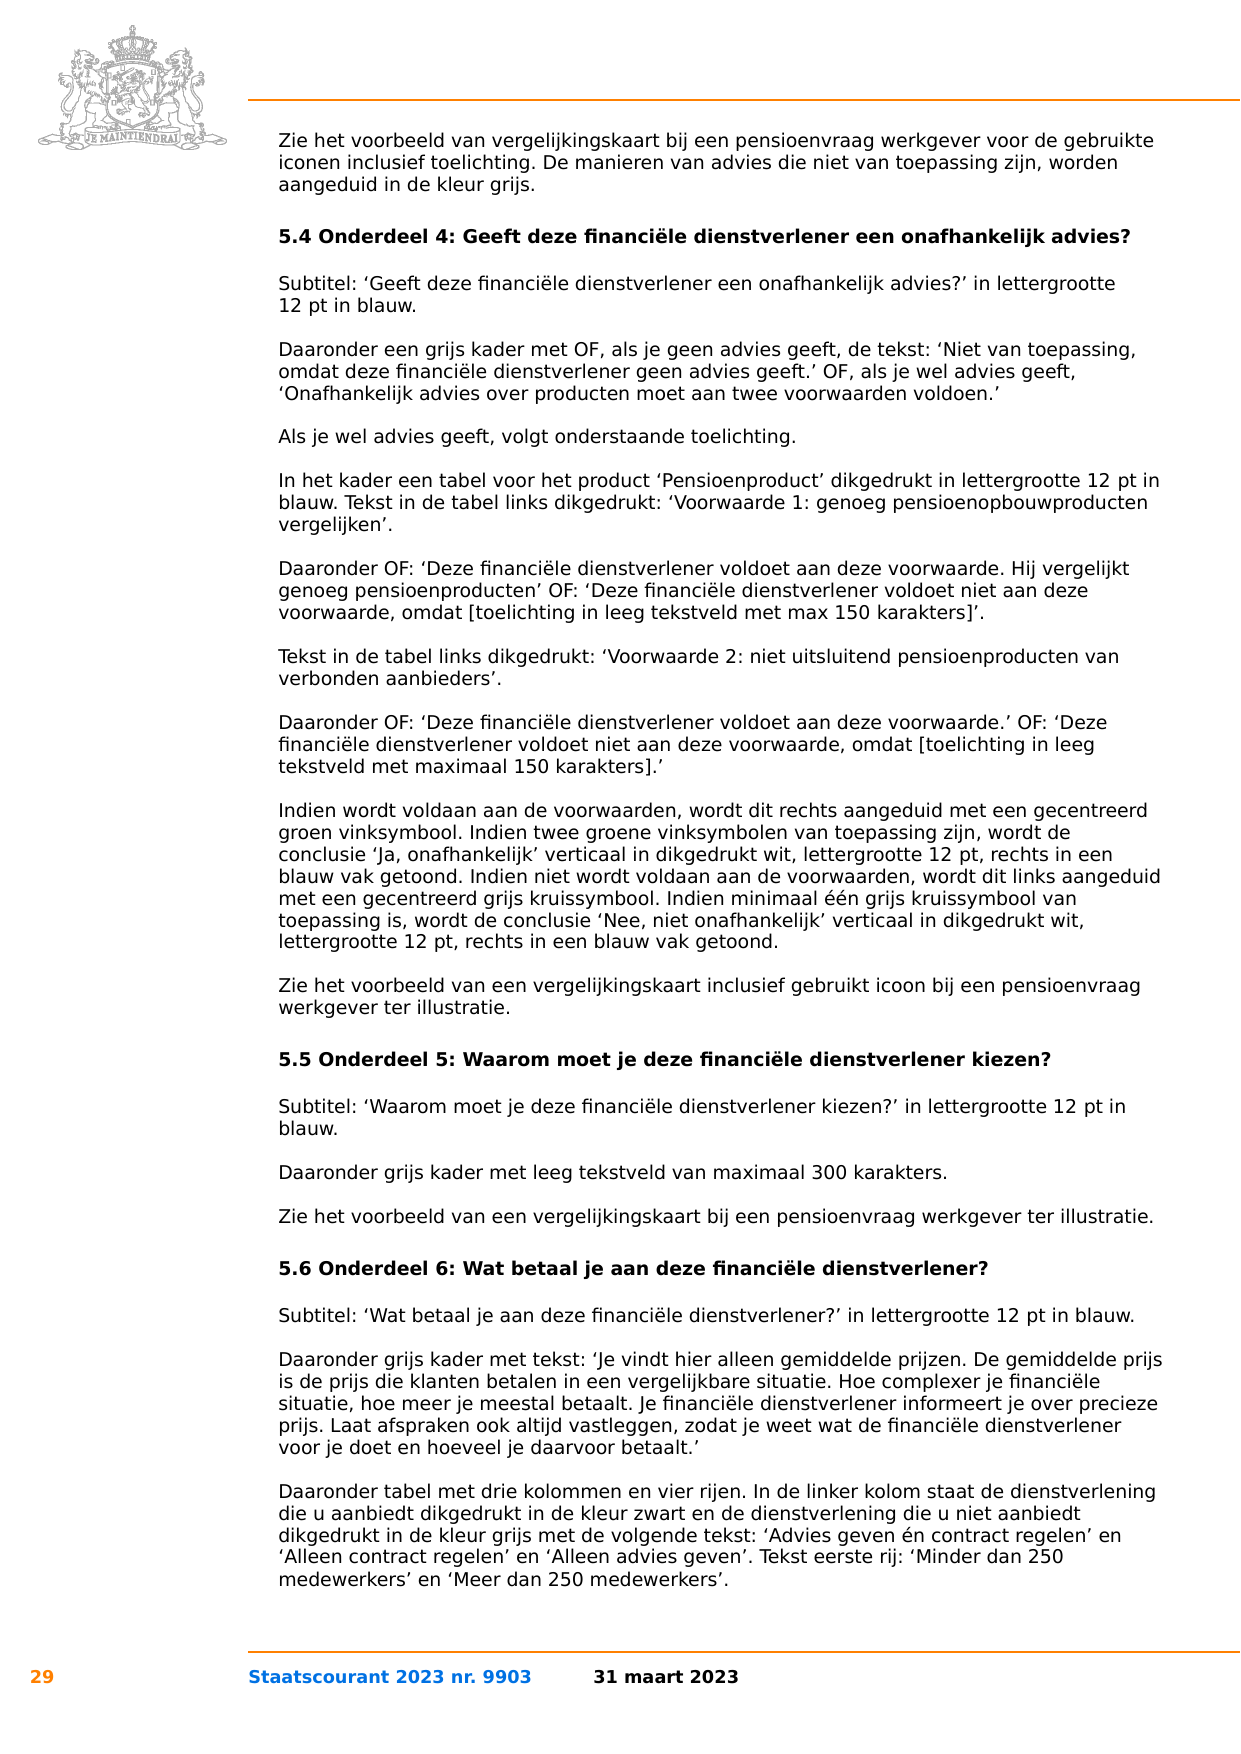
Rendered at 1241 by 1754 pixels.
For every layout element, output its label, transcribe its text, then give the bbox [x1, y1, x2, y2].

text Subtitel: ‘Wat betaal je aan deze financiële dienstverlener?’ in lettergrootte 12 pt in blauw. [278, 1305, 1163, 1327]
text Daaronder een grijs kader met OF, als je geen advies geeft, de tekst: ‘Niet van toepassing, omdat deze financiële dienstverlener geen advies geeft.’ OF, als je wel advies geeft, ‘Onafhankelijk advies over producten moet aan twee voorwaarden voldoen.’ [278, 339, 1163, 404]
text Als je wel advies geeft, volgt onderstaande toelichting. [278, 426, 1163, 448]
subtitle 5.6 Onderdeel 6: Wat betaal je aan deze financiële dienstverlener? [278, 1258, 1163, 1280]
text Zie het voorbeeld van een vergelijkingskaart inclusief gebruikt icoon bij een pensioenvraag werkgever ter illustratie. [278, 975, 1163, 1019]
text Indien wordt voldaan aan de voorwaarden, wordt dit rechts aangeduid met een gecentreerd groen vinksymbool. Indien twee groene vinksymbolen van toepassing zijn, wordt de conclusie ‘Ja, onafhankelijk’ verticaal in dikgedrukt wit, lettergrootte 12 pt, rechts in een blauw vak getoond. Indien niet wordt voldaan aan de voorwaarden, wordt dit links aangeduid met een gecentreerd grijs kruissymbool. Indien minimaal één grijs kruissymbool van toepassing is, wordt de conclusie ‘Nee, niet onafhankelijk’ verticaal in dikgedrukt wit, lettergrootte 12 pt, rechts in een blauw vak getoond. [278, 799, 1163, 953]
text Daaronder tabel met drie kolommen en vier rijen. In de linker kolom staat de dienstverlening die u aanbiedt dikgedrukt in de kleur zwart en de dienstverlening die u niet aanbiedt dikgedrukt in de kleur grijs met de volgende tekst: ‘Advies geven én contract regelen’ en ‘Alleen contract regelen’ en ‘Alleen advies geven’. Tekst eerste rij: ‘Minder dan 250 medewerkers’ en ‘Meer dan 250 medewerkers’. [278, 1481, 1163, 1590]
text Subtitel: ‘Geeft deze financiële dienstverlener een onafhankelijk advies?’ in lettergrootte 12 pt in blauw. [278, 273, 1163, 317]
text Zie het voorbeeld van vergelijkingskaart bij een pensioenvraag werkgever voor de gebruikte iconen inclusief toelichting. De manieren van advies die niet van toepassing zijn, worden aangeduid in de kleur grijs. [278, 130, 1163, 196]
text Subtitel: ‘Waarom moet je deze financiële dienstverlener kiezen?’ in lettergrootte 12 pt in blauw. [278, 1096, 1163, 1140]
text Daaronder OF: ‘Deze financiële dienstverlener voldoet aan deze voorwaarde. Hij vergelijkt genoeg pensioenproducten’ OF: ‘Deze financiële dienstverlener voldoet niet aan deze voorwaarde, omdat [toelichting in leeg tekstveld met max 150 karakters]’. [278, 558, 1163, 624]
text Daaronder grijs kader met tekst: ‘Je vindt hier alleen gemiddelde prijzen. De gemiddelde prijs is de prijs die klanten betalen in een vergelijkbare situatie. Hoe complexer je financiële situatie, hoe meer je meestal betaalt. Je financiële dienstverlener informeert je over precieze prijs. Laat afspraken ook altijd vastleggen, zodat je weet wat de financiële dienstverlener voor je doet en hoeveel je daarvoor betaalt.’ [278, 1349, 1163, 1459]
subtitle 5.5 Onderdeel 5: Waarom moet je deze financiële dienstverlener kiezen? [278, 1049, 1163, 1071]
text Zie het voorbeeld van een vergelijkingskaart bij een pensioenvraag werkgever ter illustratie. [278, 1206, 1163, 1228]
subtitle 5.4 Onderdeel 4: Geeft deze financiële dienstverlener een onafhankelijk advies? [278, 226, 1163, 248]
text In het kader een tabel voor het product ‘Pensioenproduct’ dikgedrukt in lettergrootte 12 pt in blauw. Tekst in de tabel links dikgedrukt: ‘Voorwaarde 1: genoeg pensioenopbouwproducten vergelijken’. [278, 470, 1163, 536]
text Daaronder OF: ‘Deze financiële dienstverlener voldoet aan deze voorwaarde.’ OF: ‘Deze financiële dienstverlener voldoet niet aan deze voorwaarde, omdat [toelichting in leeg tekstveld met maximaal 150 karakters].’ [278, 712, 1163, 778]
text Tekst in de tabel links dikgedrukt: ‘Voorwaarde 2: niet uitsluitend pensioenproducten van verbonden aanbieders’. [278, 646, 1163, 690]
picture [38, 25, 227, 150]
text Daaronder grijs kader met leeg tekstveld van maximaal 300 karakters. [278, 1162, 1163, 1184]
